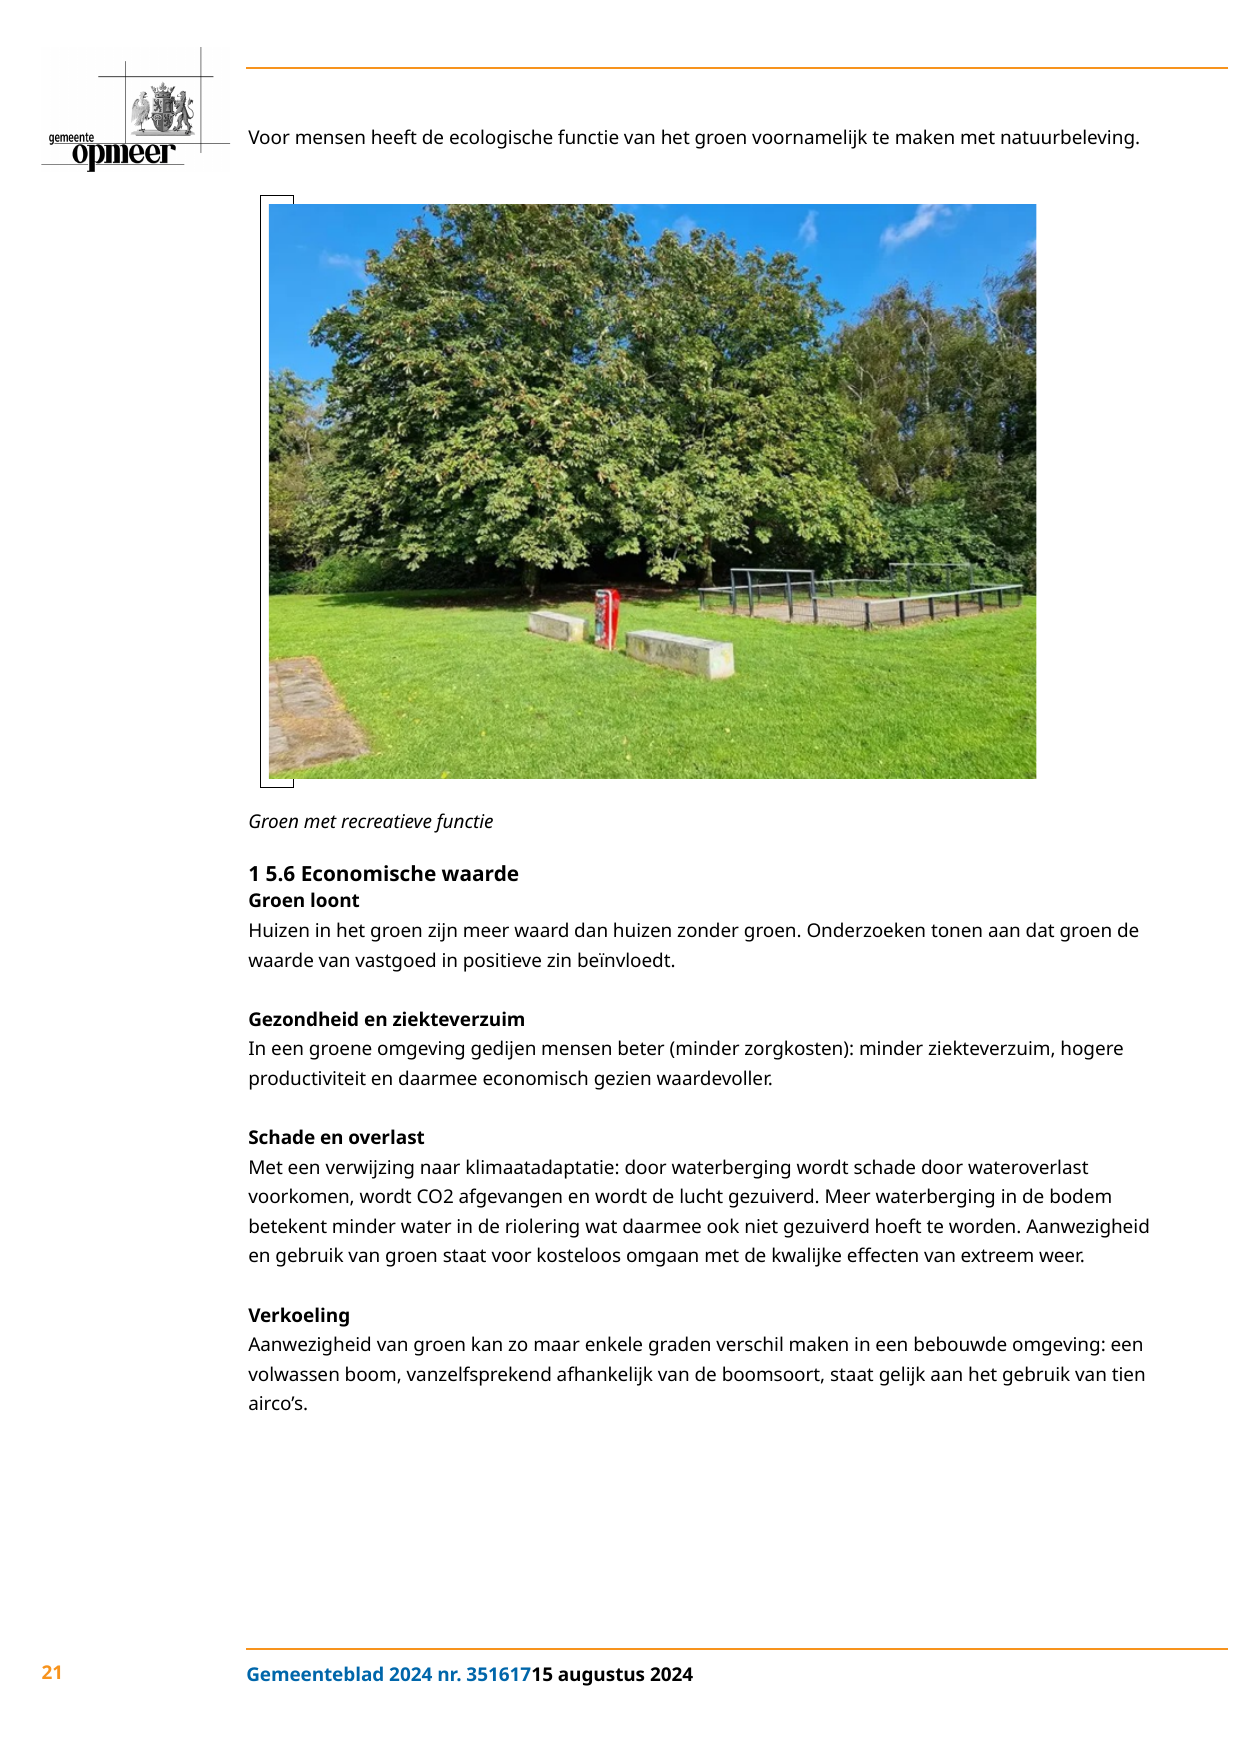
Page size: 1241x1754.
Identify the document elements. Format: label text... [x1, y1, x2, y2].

text Groen loont [248, 888, 1152, 913]
picture [268, 204, 1037, 779]
text Huizen in het groen zijn meer waard dan huizen zonder groen. Onderzoeken tonen aan dat groen de waarde van vastgoed in positieve zin beïnvloedt. [248, 917, 1152, 972]
text Verkoeling [248, 1302, 1152, 1327]
text Groen met recreatieve functie [248, 809, 1152, 834]
text Gezondheid en ziekteverzuim [248, 1006, 1152, 1032]
text In een groene omgeving gedijen mensen beter (minder zorgkosten): minder ziekteverzuim, hogere productiviteit en daarmee economisch gezien waardevoller. [248, 1036, 1152, 1091]
text Aanwezigheid van groen kan zo maar enkele graden verschil maken in een bebouwde omgeving: een volwassen boom, vanzelfsprekend afhankelijk van de boomsoort, staat gelijk aan het gebruik van tien airco’s. [248, 1331, 1152, 1416]
text Met een verwijzing naar klimaatadaptatie: door waterberging wordt schade door wateroverlast voorkomen, wordt CO2 afgevangen en wordt de lucht gezuiverd. Meer waterberging in de bodem betekent minder water in de riolering wat daarmee ook niet gezuiverd hoeft te worden. Aanwezigheid en gebruik van groen staat voor kosteloos omgaan met de kwalijke effecten van extreem weer. [248, 1154, 1152, 1268]
text Voor mensen heeft de ecologische functie van het groen voornamelijk te maken met natuurbeleving. [248, 124, 1152, 150]
text 1 5.6 Economische waarde [248, 859, 1152, 888]
picture [41, 47, 231, 172]
text Schade en overlast [248, 1124, 1152, 1150]
